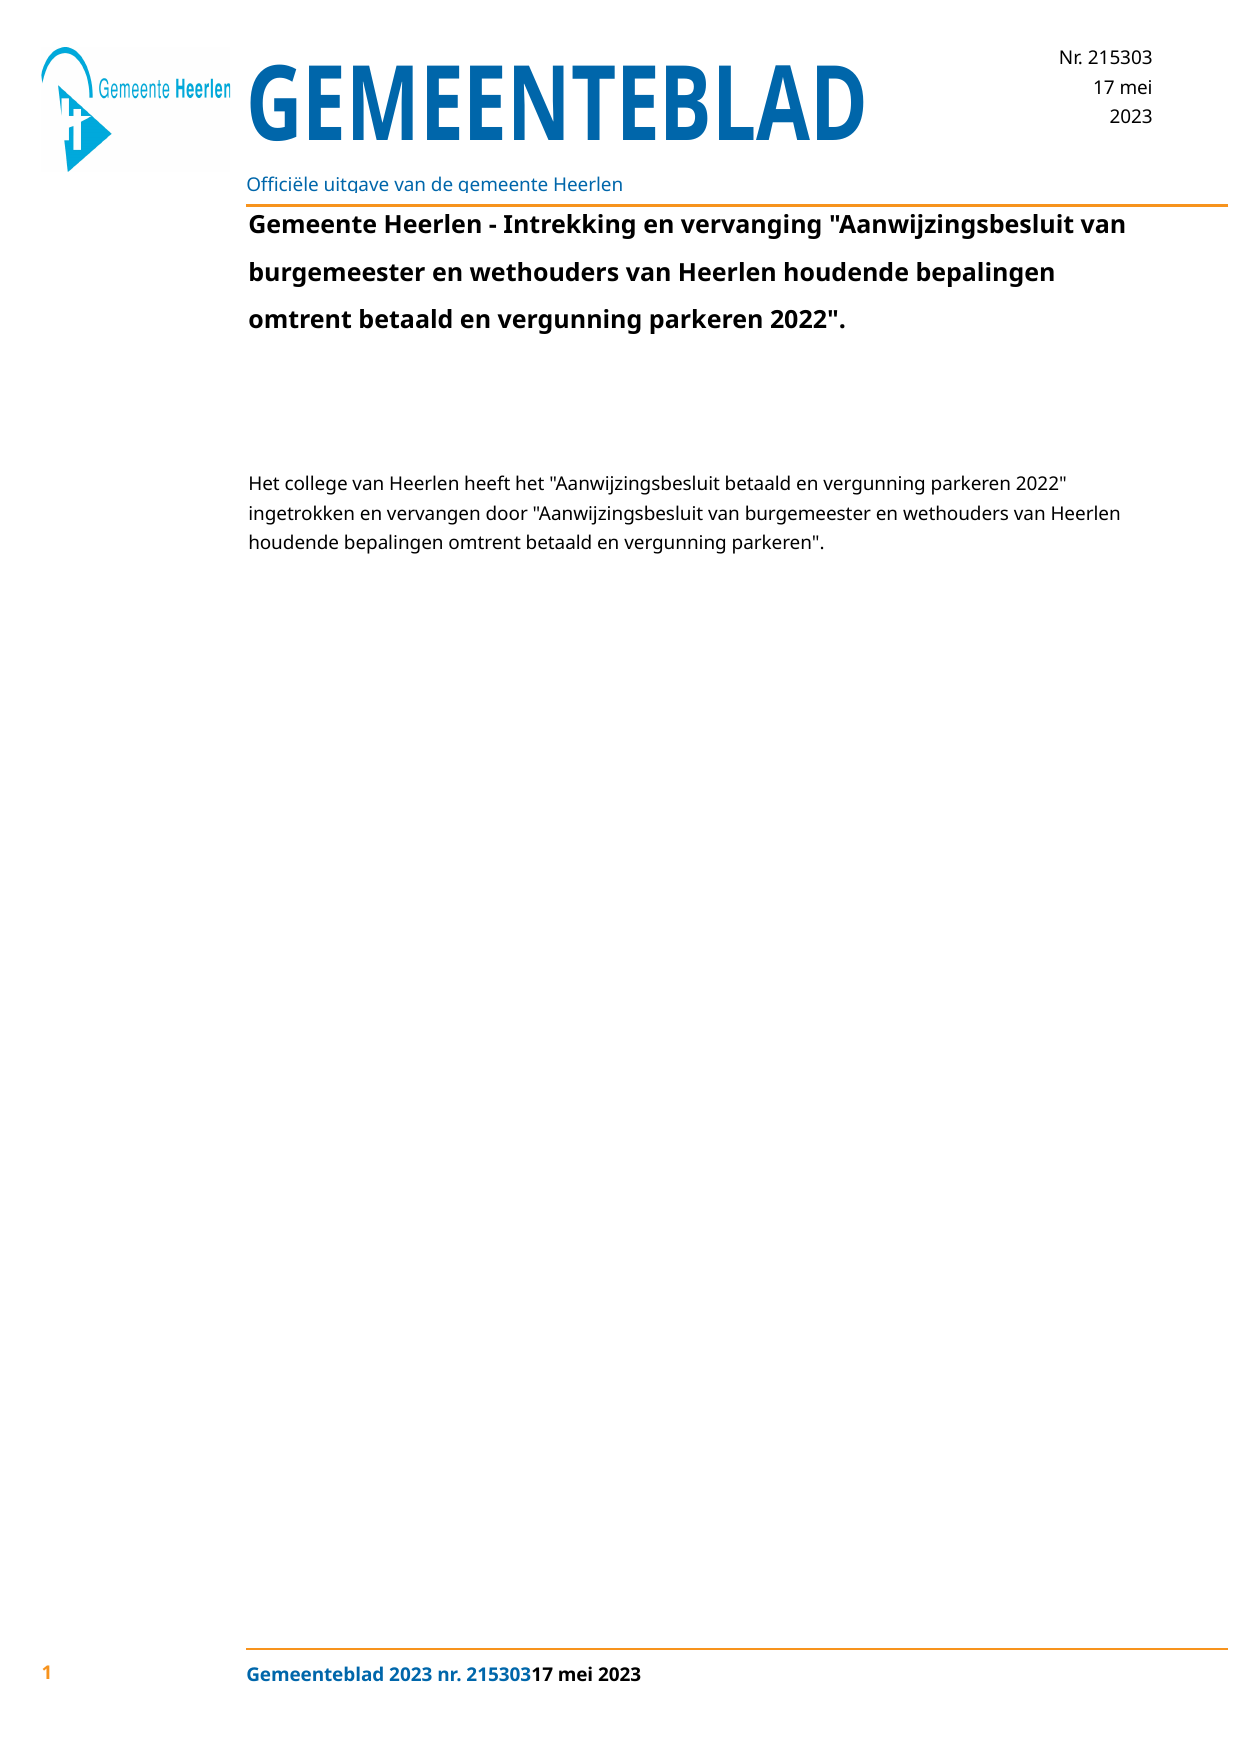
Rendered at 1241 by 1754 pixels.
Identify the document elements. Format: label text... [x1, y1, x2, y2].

picture [41, 47, 59, 70]
text Gemeente Heerlen - Intrekking en vervanging "Aanwijzingsbesluit van burgemeester en wethouders van Heerlen houdende bepalingen omtrent betaald en vergunning parkeren 2022". [248, 207, 1152, 336]
picture [41, 47, 231, 172]
text Het college van Heerlen heeft het "Aanwijzingsbesluit betaald en vergunning parkeren 2022" ingetrokken en vervangen door "Aanwijzingsbesluit van burgemeester en wethouders van Heerlen houdende bepalingen omtrent betaald en vergunning parkeren". [248, 470, 1152, 555]
